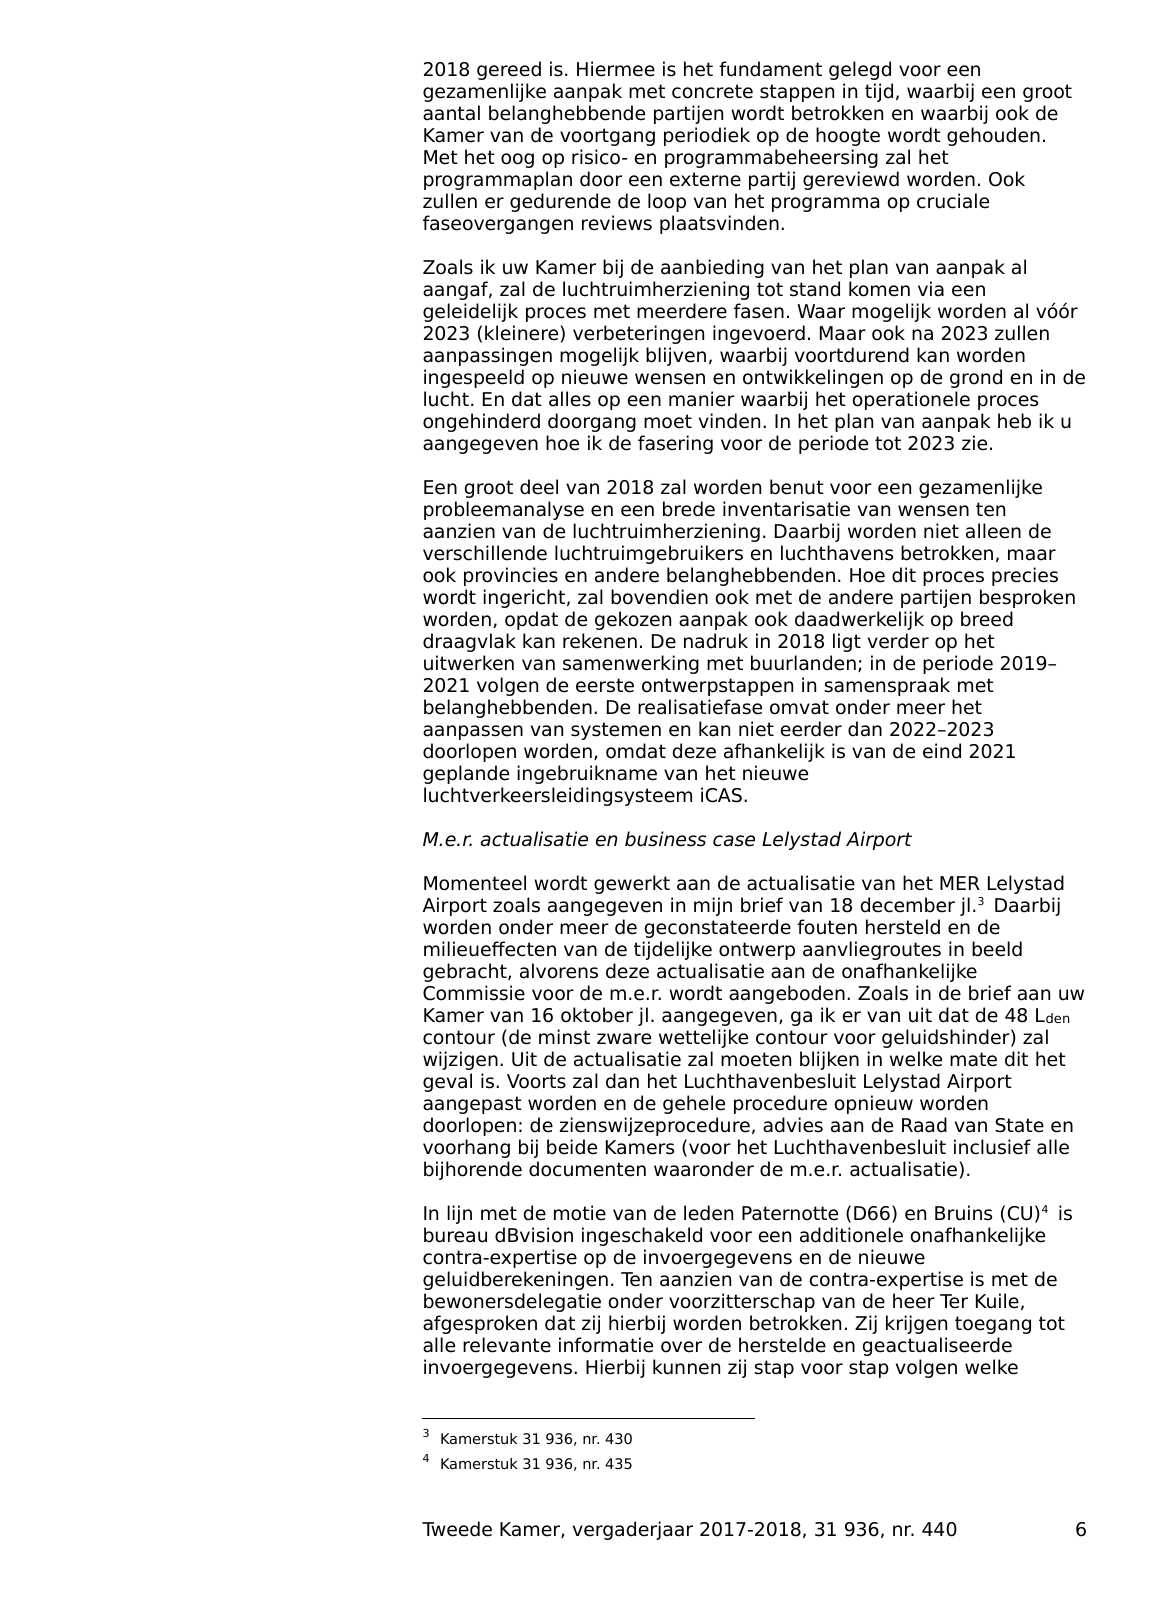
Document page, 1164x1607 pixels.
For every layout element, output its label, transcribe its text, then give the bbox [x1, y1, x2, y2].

text Zoals ik uw Kamer bij de aanbieding van het plan van aanpak al aangaf, zal de luchtruimherziening tot stand komen via een geleidelijk proces met meerdere fasen. Waar mogelijk worden al vóór 2023 (kleinere) verbeteringen ingevoerd. Maar ook na 2023 zullen aanpassingen mogelijk blijven, waarbij voortdurend kan worden ingespeeld op nieuwe wensen en ontwikkelingen op de grond en in de lucht. En dat alles op een manier waarbij het operationele proces ongehinderd doorgang moet vinden. In het plan van aanpak heb ik u aangegeven hoe ik de fasering voor de periode tot 2023 zie. [422, 257, 1087, 455]
subtitle M.e.r. actualisatie en business case Lelystad Airport [422, 829, 1087, 851]
text 2018 gereed is. Hiermee is het fundament gelegd voor een gezamenlijke aanpak met concrete stappen in tijd, waarbij een groot aantal belanghebbende partijen wordt betrokken en waarbij ook de Kamer van de voortgang periodiek op de hoogte wordt gehouden. Met het oog op risico- en programmabeheersing zal het programmaplan door een externe partij gereviewd worden. Ook zullen er gedurende de loop van het programma op cruciale faseovergangen reviews plaatsvinden. [422, 59, 1087, 235]
text Kamerstuk 31 936, nr. 430 [422, 1427, 1087, 1449]
text Een groot deel van 2018 zal worden benut voor een gezamenlijke probleemanalyse en een brede inventarisatie van wensen ten aanzien van de luchtruimherziening. Daarbij worden niet alleen de verschillende luchtruimgebruikers en luchthavens betrokken, maar ook provincies en andere belanghebbenden. Hoe dit proces precies wordt ingericht, zal bovendien ook met de andere partijen besproken worden, opdat de gekozen aanpak ook daadwerkelijk op breed draagvlak kan rekenen. De nadruk in 2018 ligt verder op het uitwerken van samenwerking met buurlanden; in de periode 2019–2021 volgen de eerste ontwerpstappen in samenspraak met belanghebbenden. De realisatiefase omvat onder meer het aanpassen van systemen en kan niet eerder dan 2022–2023 doorlopen worden, omdat deze afhankelijk is van de eind 2021 geplande ingebruikname van het nieuwe luchtverkeersleidingsysteem iCAS. [422, 477, 1087, 807]
text Kamerstuk 31 936, nr. 435 [422, 1452, 1087, 1474]
text In lijn met de motie van de leden Paternotte (D66) en Bruins (CU) is bureau dBvision ingeschakeld voor een additionele onafhankelijke contra-expertise op de invoergegevens en de nieuwe geluidberekeningen. Ten aanzien van de contra-expertise is met de bewonersdelegatie onder voorzitterschap van de heer Ter Kuile, afgesproken dat zij hierbij worden betrokken. Zij krijgen toegang tot alle relevante informatie over de herstelde en geactualiseerde invoergegevens. Hierbij kunnen zij stap voor stap volgen welke [422, 1203, 1087, 1379]
text Momenteel wordt gewerkt aan de actualisatie van het MER Lelystad Airport zoals aangegeven in mijn brief van 18 december jl. Daarbij worden onder meer de geconstateerde fouten hersteld en de milieueffecten van de tijdelijke ontwerp aanvliegroutes in beeld gebracht, alvorens deze actualisatie aan de onafhankelijke Commissie voor de m.e.r. wordt aangeboden. Zoals in de brief aan uw Kamer van 16 oktober jl. aangegeven, ga ik er van uit dat de 48 Lden contour (de minst zware wettelijke contour voor geluidshinder) zal wijzigen. Uit de actualisatie zal moeten blijken in welke mate dit het geval is. Voorts zal dan het Luchthavenbesluit Lelystad Airport aangepast worden en de gehele procedure opnieuw worden doorlopen: de zienswijzeprocedure, advies aan de Raad van State en voorhang bij beide Kamers (voor het Luchthavenbesluit inclusief alle bijhorende documenten waaronder de m.e.r. actualisatie). [422, 873, 1087, 1181]
